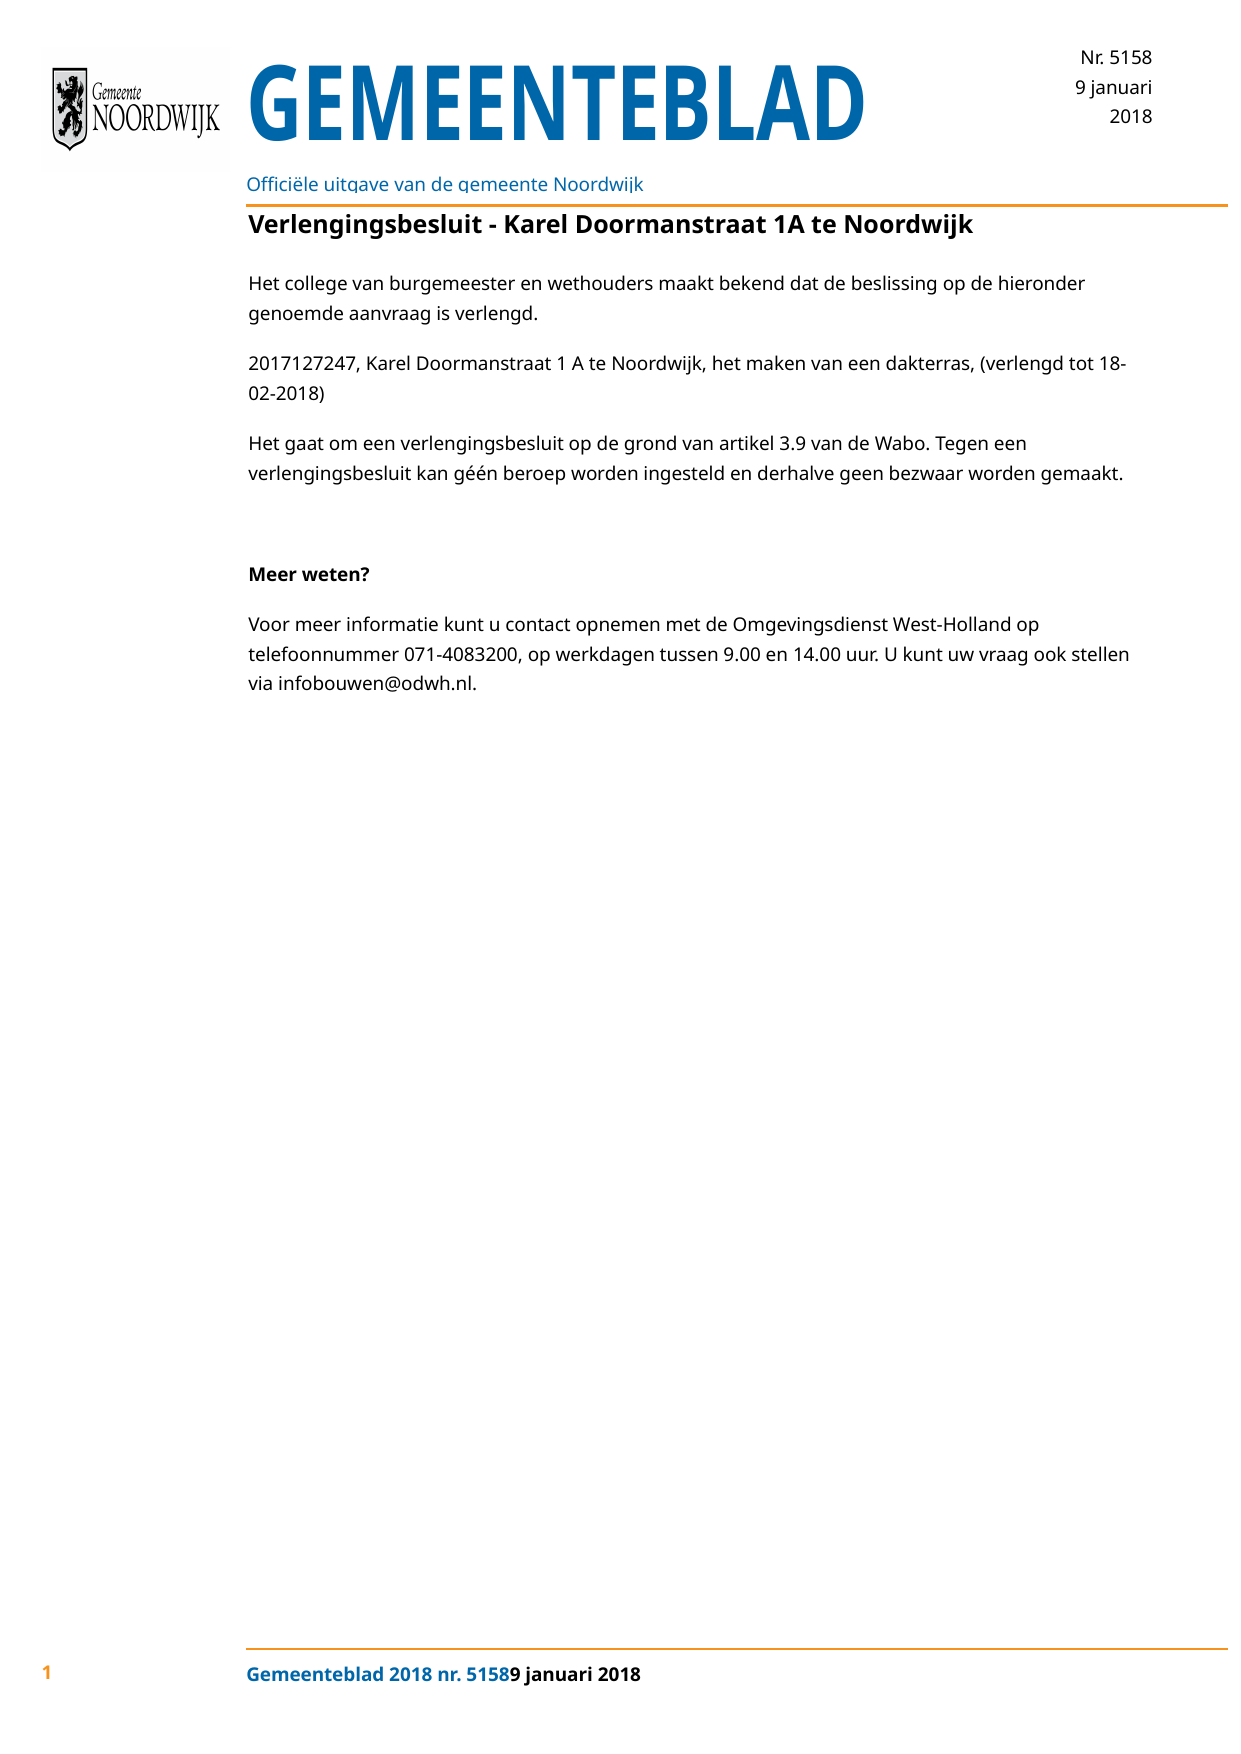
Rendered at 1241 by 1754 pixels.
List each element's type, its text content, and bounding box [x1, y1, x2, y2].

text Meer weten? [248, 561, 1152, 586]
text 2017127247, Karel Doormanstraat 1 A te Noordwijk, het maken van een dakterras, (verlengd tot 18-02-2018) [248, 350, 1152, 406]
text Voor meer informatie kunt u contact opnemen met de Omgevingsdienst West-Holland op telefoonnummer 071-4083200, op werkdagen tussen 9.00 en 14.00 uur. U kunt uw vraag ook stellen via infobouwen@odwh.nl. [248, 611, 1152, 696]
text Verlengingsbesluit - Karel Doormanstraat 1A te Noordwijk [248, 207, 1152, 241]
text Het gaat om een verlengingsbesluit op de grond van artikel 3.9 van de Wabo. Tegen een verlengingsbesluit kan géén beroep worden ingesteld en derhalve geen bezwaar worden gemaakt. [248, 430, 1152, 486]
picture [41, 47, 231, 172]
text Het college van burgemeester en wethouders maakt bekend dat de beslissing op de hieronder genoemde aanvraag is verlengd. [248, 270, 1152, 326]
